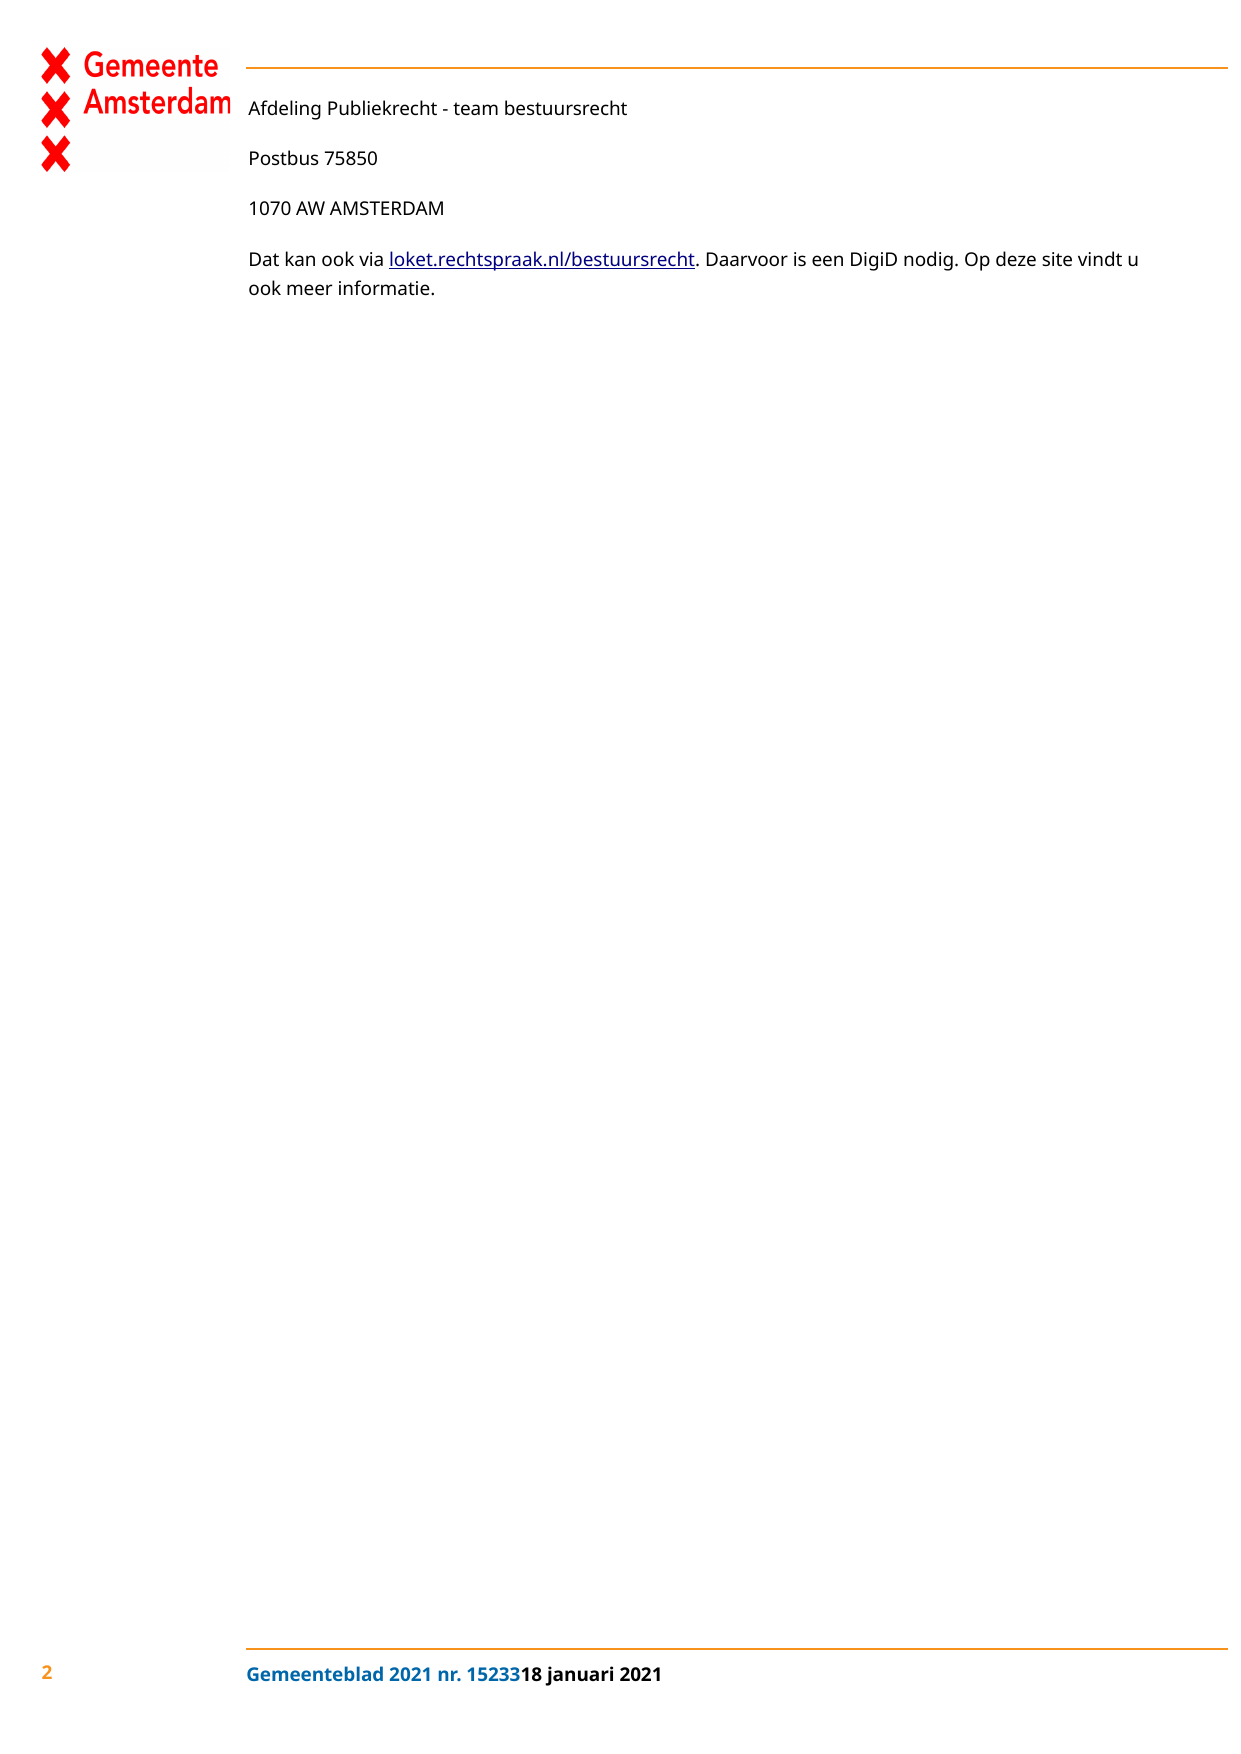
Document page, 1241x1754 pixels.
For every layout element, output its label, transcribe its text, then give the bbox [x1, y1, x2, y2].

text Afdeling Publiekrecht - team bestuursrecht [248, 95, 1152, 121]
text Postbus 75850 [248, 145, 1152, 171]
text 1070 AW AMSTERDAM [248, 196, 1152, 221]
picture [41, 47, 231, 172]
text Dat kan ook via loket.rechtspraak.nl/bestuursrecht. Daarvoor is een DigiD nodig. Op deze site vindt u ook meer informatie. [248, 246, 1152, 301]
